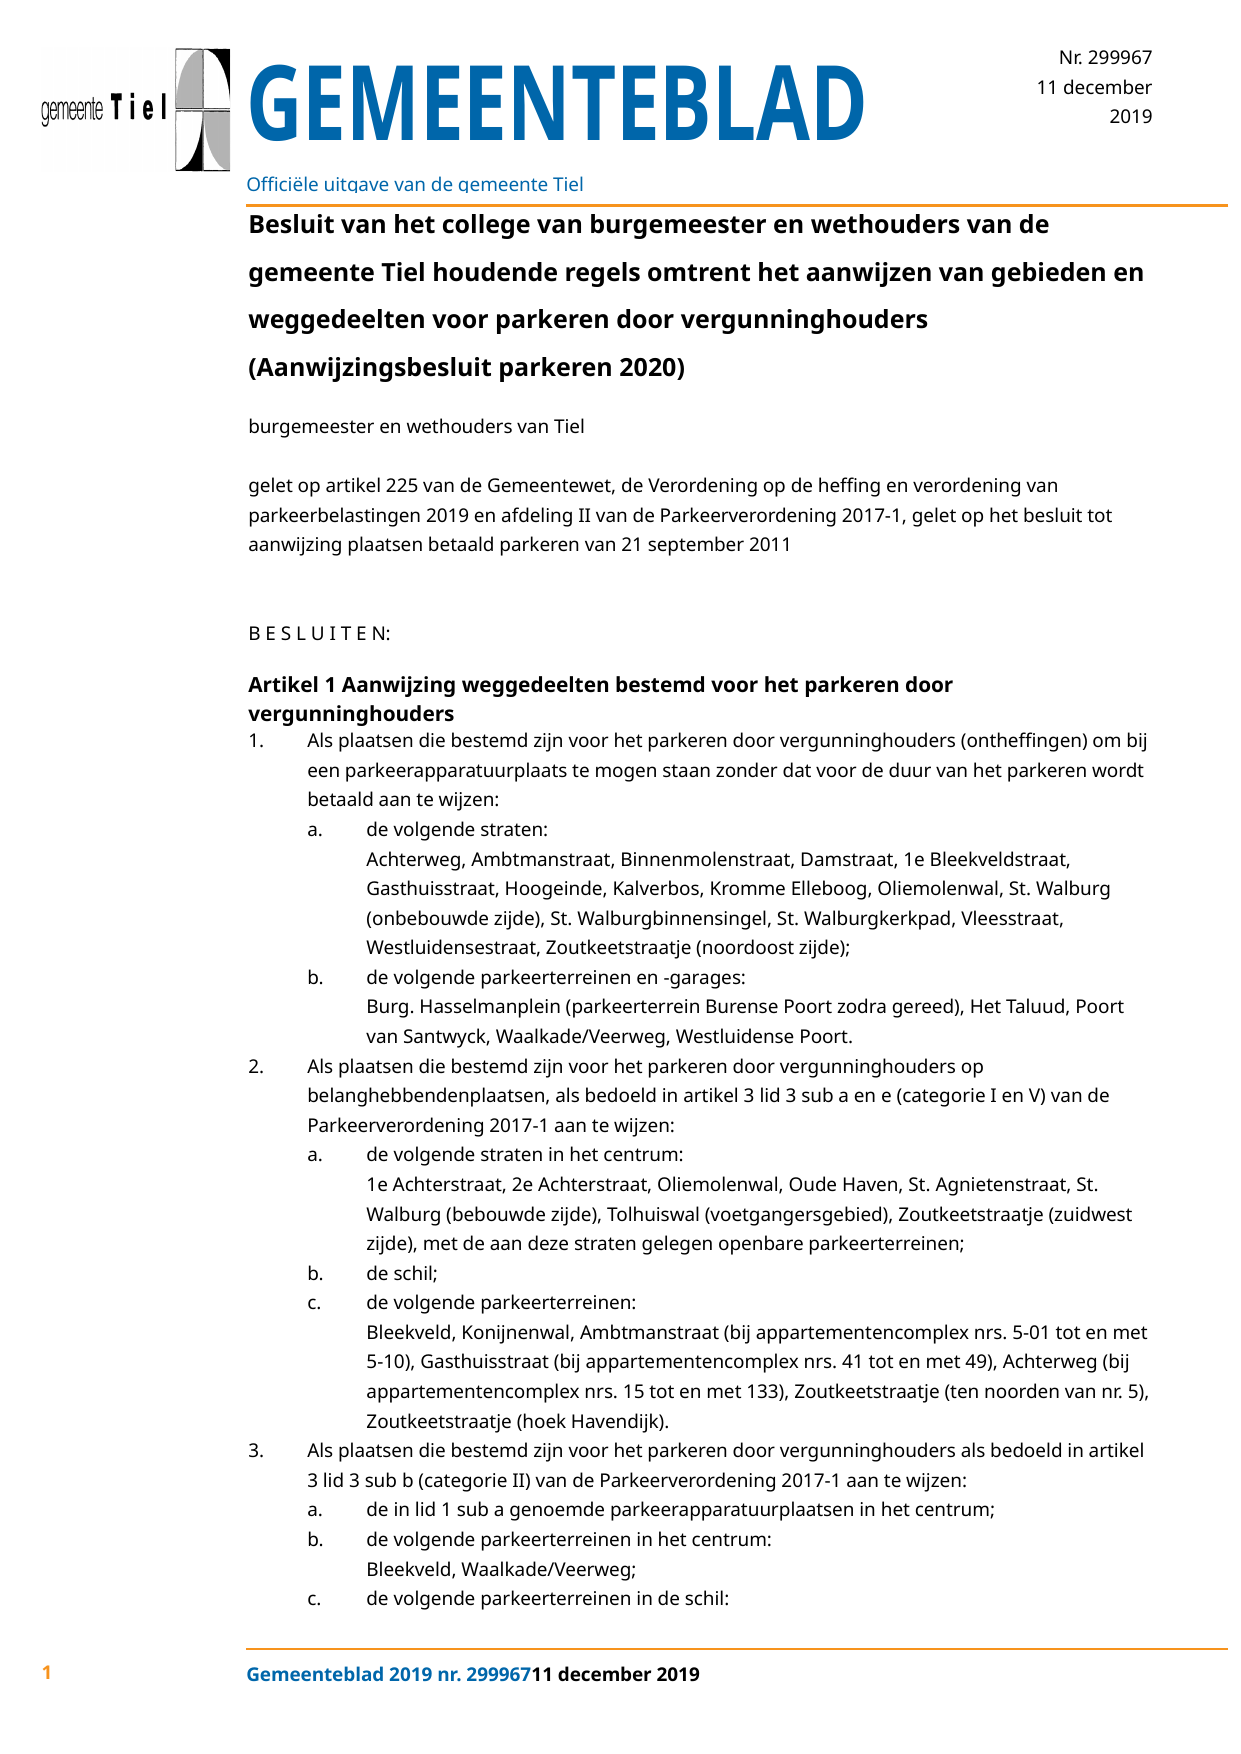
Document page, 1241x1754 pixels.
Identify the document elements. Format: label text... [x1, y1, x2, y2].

list de volgende parkeerterreinen: [307, 1289, 1152, 1315]
list de in lid 1 sub a genoemde parkeerapparatuurplaatsen in het centrum; [307, 1497, 1152, 1522]
list Bleekveld, Konijnenwal, Ambtmanstraat (bij appartementencomplex nrs. 5-01 tot en met 5-10), Gasthuisstraat (bij appartementencomplex nrs. 41 tot en met 49), Achterweg (bij appartementencomplex nrs. 15 tot en met 133), Zoutkeetstraatje (ten noorden van nr. 5), Zoutkeetstraatje (hoek Havendijk). [307, 1319, 1152, 1434]
text burgemeester en wethouders van Tiel [248, 413, 1152, 439]
list de volgende parkeerterreinen en -garages: [307, 964, 1152, 990]
list Als plaatsen die bestemd zijn voor het parkeren door vergunninghouders (ontheffingen) om bij een parkeerapparatuurplaats te mogen staan zonder dat voor de duur van het parkeren wordt betaald aan te wijzen: [248, 727, 1152, 812]
list de volgende straten: [307, 816, 1152, 842]
list de volgende parkeerterreinen in de schil: [307, 1585, 1152, 1611]
picture [41, 47, 231, 172]
list Burg. Hasselmanplein (parkeerterrein Burense Poort zodra gereed), Het Taluud, Poort van Santwyck, Waalkade/Veerweg, Westluidense Poort. [307, 994, 1152, 1049]
list Als plaatsen die bestemd zijn voor het parkeren door vergunninghouders op belanghebbendenplaatsen, als bedoeld in artikel 3 lid 3 sub a en e (categorie I en V) van de Parkeerverordening 2017-1 aan te wijzen: [248, 1053, 1152, 1138]
text Artikel 1 Aanwijzing weggedeelten bestemd voor het parkeren door vergunninghouders [248, 671, 1152, 727]
list 1e Achterstraat, 2e Achterstraat, Oliemolenwal, Oude Haven, St. Agnietenstraat, St. Walburg (bebouwde zijde), Tolhuiswal (voetgangersgebied), Zoutkeetstraatje (zuidwest zijde), met de aan deze straten gelegen openbare parkeerterreinen; [307, 1171, 1152, 1256]
list Als plaatsen die bestemd zijn voor het parkeren door vergunninghouders als bedoeld in artikel 3 lid 3 sub b (categorie II) van de Parkeerverordening 2017-1 aan te wijzen: [248, 1437, 1152, 1493]
list Bleekveld, Waalkade/Veerweg; [307, 1556, 1152, 1582]
text B E S L U I T E N: [248, 620, 1152, 646]
list de volgende straten in het centrum: [307, 1142, 1152, 1167]
list Achterweg, Ambtmanstraat, Binnenmolenstraat, Damstraat, 1e Bleekveldstraat, Gasthuisstraat, Hoogeinde, Kalverbos, Kromme Elleboog, Oliemolenwal, St. Walburg (onbebouwde zijde), St. Walburgbinnensingel, St. Walburgkerkpad, Vleesstraat, Westluidensestraat, Zoutkeetstraatje (noordoost zijde); [307, 846, 1152, 960]
text Besluit van het college van burgemeester en wethouders van de gemeente Tiel houdende regels omtrent het aanwijzen van gebieden en weggedeelten voor parkeren door vergunninghouders (Aanwijzingsbesluit parkeren 2020) [248, 207, 1152, 384]
list de schil; [307, 1260, 1152, 1286]
list de volgende parkeerterreinen in het centrum: [307, 1526, 1152, 1552]
text gelet op artikel 225 van de Gemeentewet, de Verordening op de heffing en verordening van parkeerbelastingen 2019 en afdeling II van de Parkeerverordening 2017-1, gelet op het besluit tot aanwijzing plaatsen betaald parkeren van 21 september 2011 [248, 472, 1152, 557]
